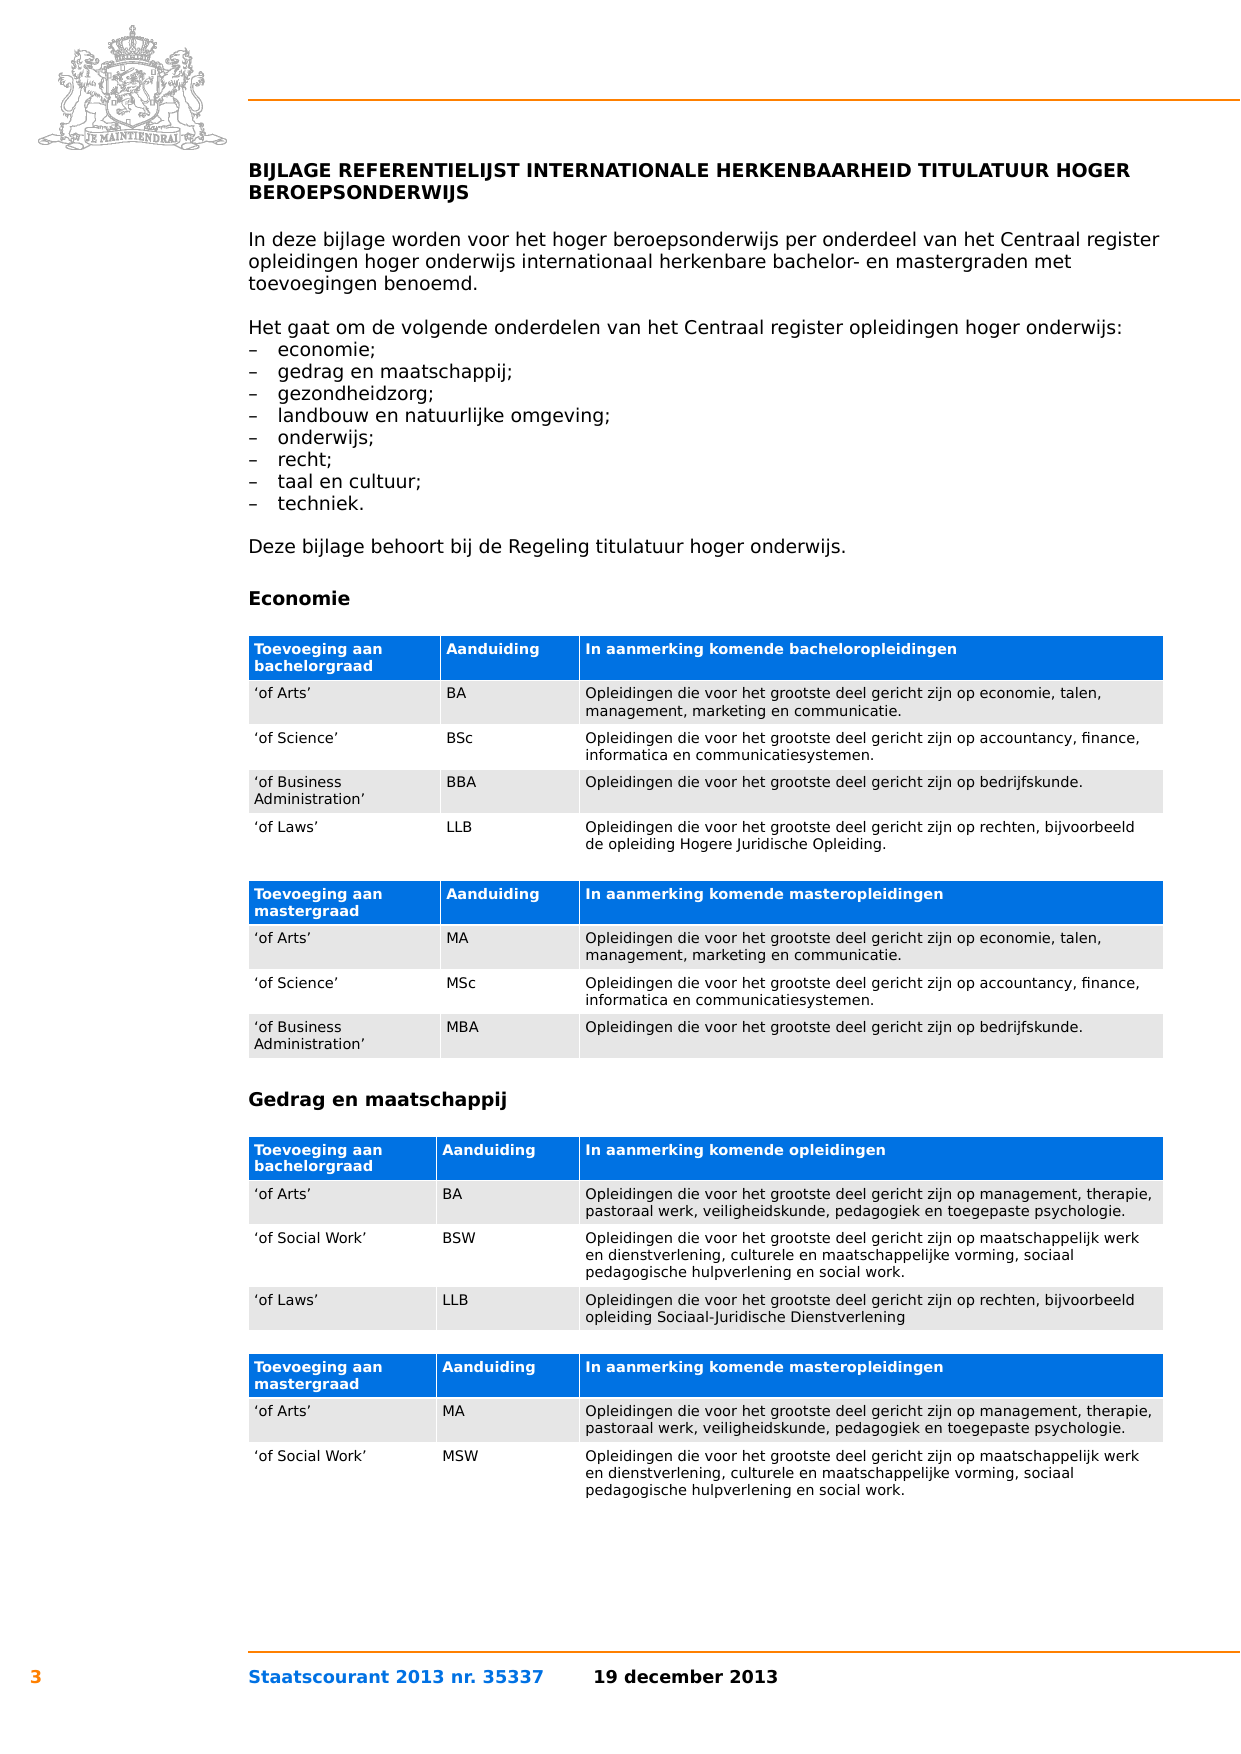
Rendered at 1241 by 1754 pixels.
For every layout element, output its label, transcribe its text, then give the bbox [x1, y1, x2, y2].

text – onderwijs; [248, 427, 1163, 448]
text – gezondheidzorg; [248, 383, 1163, 404]
table_header Aanduiding [441, 636, 579, 680]
table_cell Opleidingen die voor het grootste deel gericht zijn op management, therapie, pastoraal werk, veiligheidskunde, pedagogiek en toegepaste psychologie. [580, 1181, 1163, 1224]
table_cell MA [437, 1399, 579, 1442]
table_cell MSc [441, 970, 579, 1013]
text – economie; [248, 339, 1163, 361]
table_cell Opleidingen die voor het grootste deel gericht zijn op management, therapie, pastoraal werk, veiligheidskunde, pedagogiek en toegepaste psychologie. [580, 1399, 1163, 1442]
table_cell ‘of Science’ [249, 970, 440, 1013]
table_cell ‘of Science’ [249, 725, 440, 768]
subtitle Gedrag en maatschappij [248, 1089, 1163, 1111]
text – techniek. [248, 492, 1163, 514]
text – landbouw en natuurlijke omgeving; [248, 404, 1163, 427]
table_header Aanduiding [437, 1354, 579, 1397]
text – gedrag en maatschappij; [248, 361, 1163, 383]
text – recht; [248, 448, 1163, 471]
picture [38, 25, 227, 150]
table_header Toevoeging aan mastergraad [249, 1354, 436, 1397]
table_cell Opleidingen die voor het grootste deel gericht zijn op bedrijfskunde. [580, 1014, 1163, 1058]
table_cell MSW [437, 1443, 579, 1503]
table_cell ‘of Laws’ [249, 814, 440, 857]
subtitle Economie [248, 588, 1163, 610]
text Deze bijlage behoort bij de Regeling titulatuur hoger onderwijs. [248, 536, 1163, 558]
table_cell Opleidingen die voor het grootste deel gericht zijn op accountancy, finance, informatica en communicatiesystemen. [580, 970, 1163, 1013]
table_cell LLB [441, 814, 579, 857]
text In deze bijlage worden voor het hoger beroepsonderwijs per onderdeel van het Centraal register opleidingen hoger onderwijs internationaal herkenbare bachelor- en mastergraden met toevoegingen benoemd. [248, 229, 1163, 295]
table_cell Opleidingen die voor het grootste deel gericht zijn op rechten, bijvoorbeeld opleiding Sociaal-Juridische Dienstverlening [580, 1287, 1163, 1330]
table_header In aanmerking komende bacheloropleidingen [580, 636, 1163, 680]
table_cell MA [441, 926, 579, 969]
table_header In aanmerking komende opleidingen [580, 1137, 1163, 1180]
table_cell BBA [441, 770, 579, 813]
table_header Aanduiding [441, 881, 579, 924]
table_cell MBA [441, 1014, 579, 1058]
table_header Toevoeging aan bachelorgraad [249, 1137, 436, 1180]
table_cell Opleidingen die voor het grootste deel gericht zijn op rechten, bijvoorbeeld de opleiding Hogere Juridische Opleiding. [580, 814, 1163, 857]
table_cell BSW [437, 1225, 579, 1286]
table_cell ‘of Business Administration’ [249, 1014, 440, 1058]
table_header Toevoeging aan mastergraad [249, 881, 440, 924]
table_header In aanmerking komende masteropleidingen [580, 1354, 1163, 1397]
table_cell Opleidingen die voor het grootste deel gericht zijn op maatschappelijk werk en dienstverlening, culturele en maatschappelijke vorming, sociaal pedagogische hulpverlening en social work. [580, 1225, 1163, 1286]
table_cell Opleidingen die voor het grootste deel gericht zijn op economie, talen, management, marketing en communicatie. [580, 681, 1163, 724]
table_cell ‘of Business Administration’ [249, 770, 440, 813]
table_cell BA [441, 681, 579, 724]
subtitle BIJLAGE REFERENTIELIJST INTERNATIONALE HERKENBAARHEID TITULATUUR HOGER BEROEPSONDERWIJS [248, 160, 1163, 204]
table_cell BA [437, 1181, 579, 1224]
table_header Aanduiding [437, 1137, 579, 1180]
table_cell Opleidingen die voor het grootste deel gericht zijn op economie, talen, management, marketing en communicatie. [580, 926, 1163, 969]
table_cell Opleidingen die voor het grootste deel gericht zijn op maatschappelijk werk en dienstverlening, culturele en maatschappelijke vorming, sociaal pedagogische hulpverlening en social work. [580, 1443, 1163, 1503]
table_cell ‘of Social Work’ [249, 1443, 436, 1503]
table_cell ‘of Arts’ [249, 1399, 436, 1442]
table_cell LLB [437, 1287, 579, 1330]
table_cell ‘of Arts’ [249, 926, 440, 969]
table_header Toevoeging aan bachelorgraad [249, 636, 440, 680]
table_cell Opleidingen die voor het grootste deel gericht zijn op accountancy, finance, informatica en communicatiesystemen. [580, 725, 1163, 768]
table_cell ‘of Laws’ [249, 1287, 436, 1330]
table_header In aanmerking komende masteropleidingen [580, 881, 1163, 924]
table_cell ‘of Arts’ [249, 1181, 436, 1224]
table_cell Opleidingen die voor het grootste deel gericht zijn op bedrijfskunde. [580, 770, 1163, 813]
text – taal en cultuur; [248, 471, 1163, 492]
table_cell BSc [441, 725, 579, 768]
table_cell ‘of Arts’ [249, 681, 440, 724]
text Het gaat om de volgende onderdelen van het Centraal register opleidingen hoger onderwijs: [248, 317, 1163, 339]
table_cell ‘of Social Work’ [249, 1225, 436, 1286]
